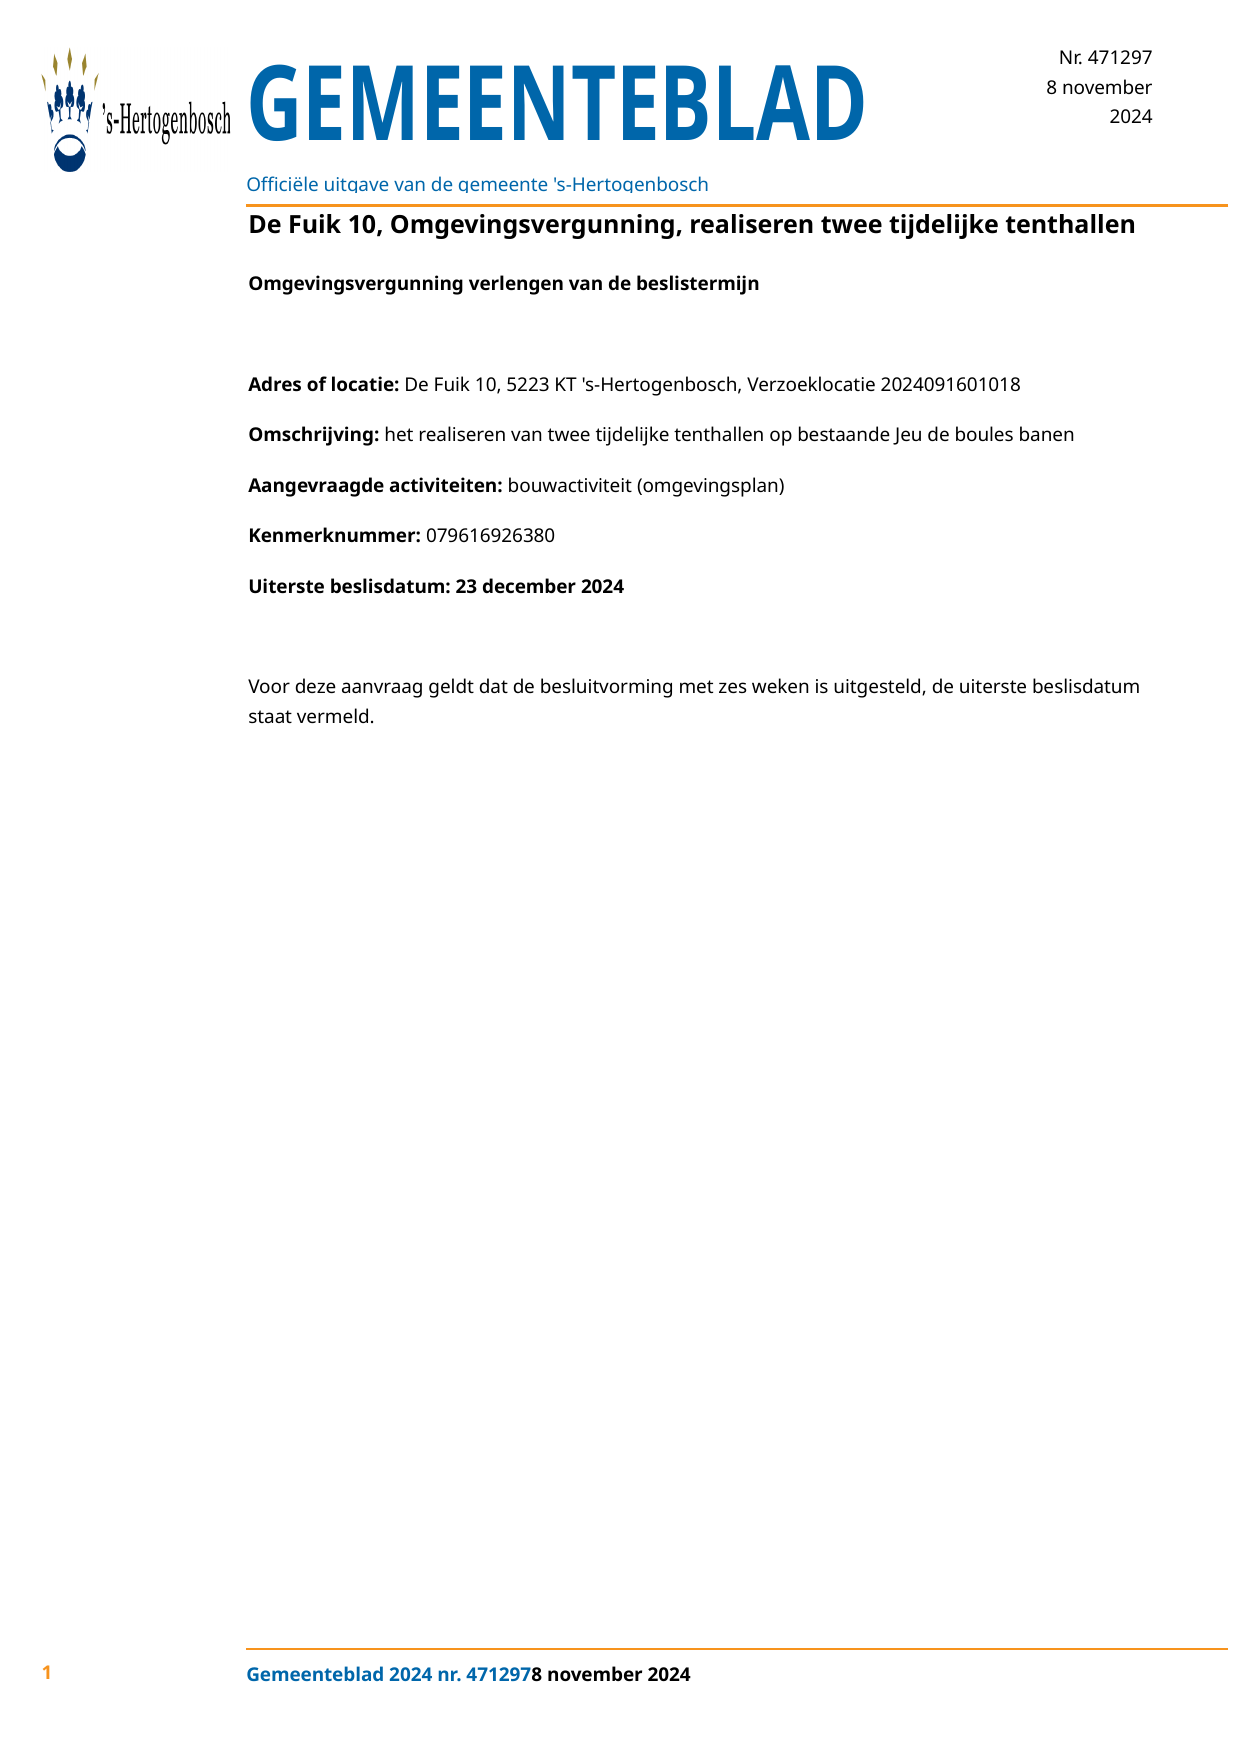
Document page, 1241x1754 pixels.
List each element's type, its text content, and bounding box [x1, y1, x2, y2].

text Adres of locatie: De Fuik 10, 5223 KT 's-Hertogenbosch, Verzoeklocatie 2024091601018 [248, 371, 1152, 397]
picture [41, 47, 231, 172]
text Aangevraagde activiteiten: bouwactiviteit (omgevingsplan) [248, 472, 1152, 498]
text Voor deze aanvraag geldt dat de besluitvorming met zes weken is uitgesteld, de uiterste beslisdatum staat vermeld. [248, 674, 1152, 729]
text Kenmerknummer: 079616926380 [248, 522, 1152, 548]
text Omgevingsvergunning verlengen van de beslistermijn [248, 270, 1152, 296]
text Uiterste beslisdatum: 23 december 2024 [248, 573, 1152, 598]
text Omschrijving: het realiseren van twee tijdelijke tenthallen op bestaande Jeu de boules banen [248, 422, 1152, 447]
text De Fuik 10, Omgevingsvergunning, realiseren twee tijdelijke tenthallen [248, 207, 1152, 241]
